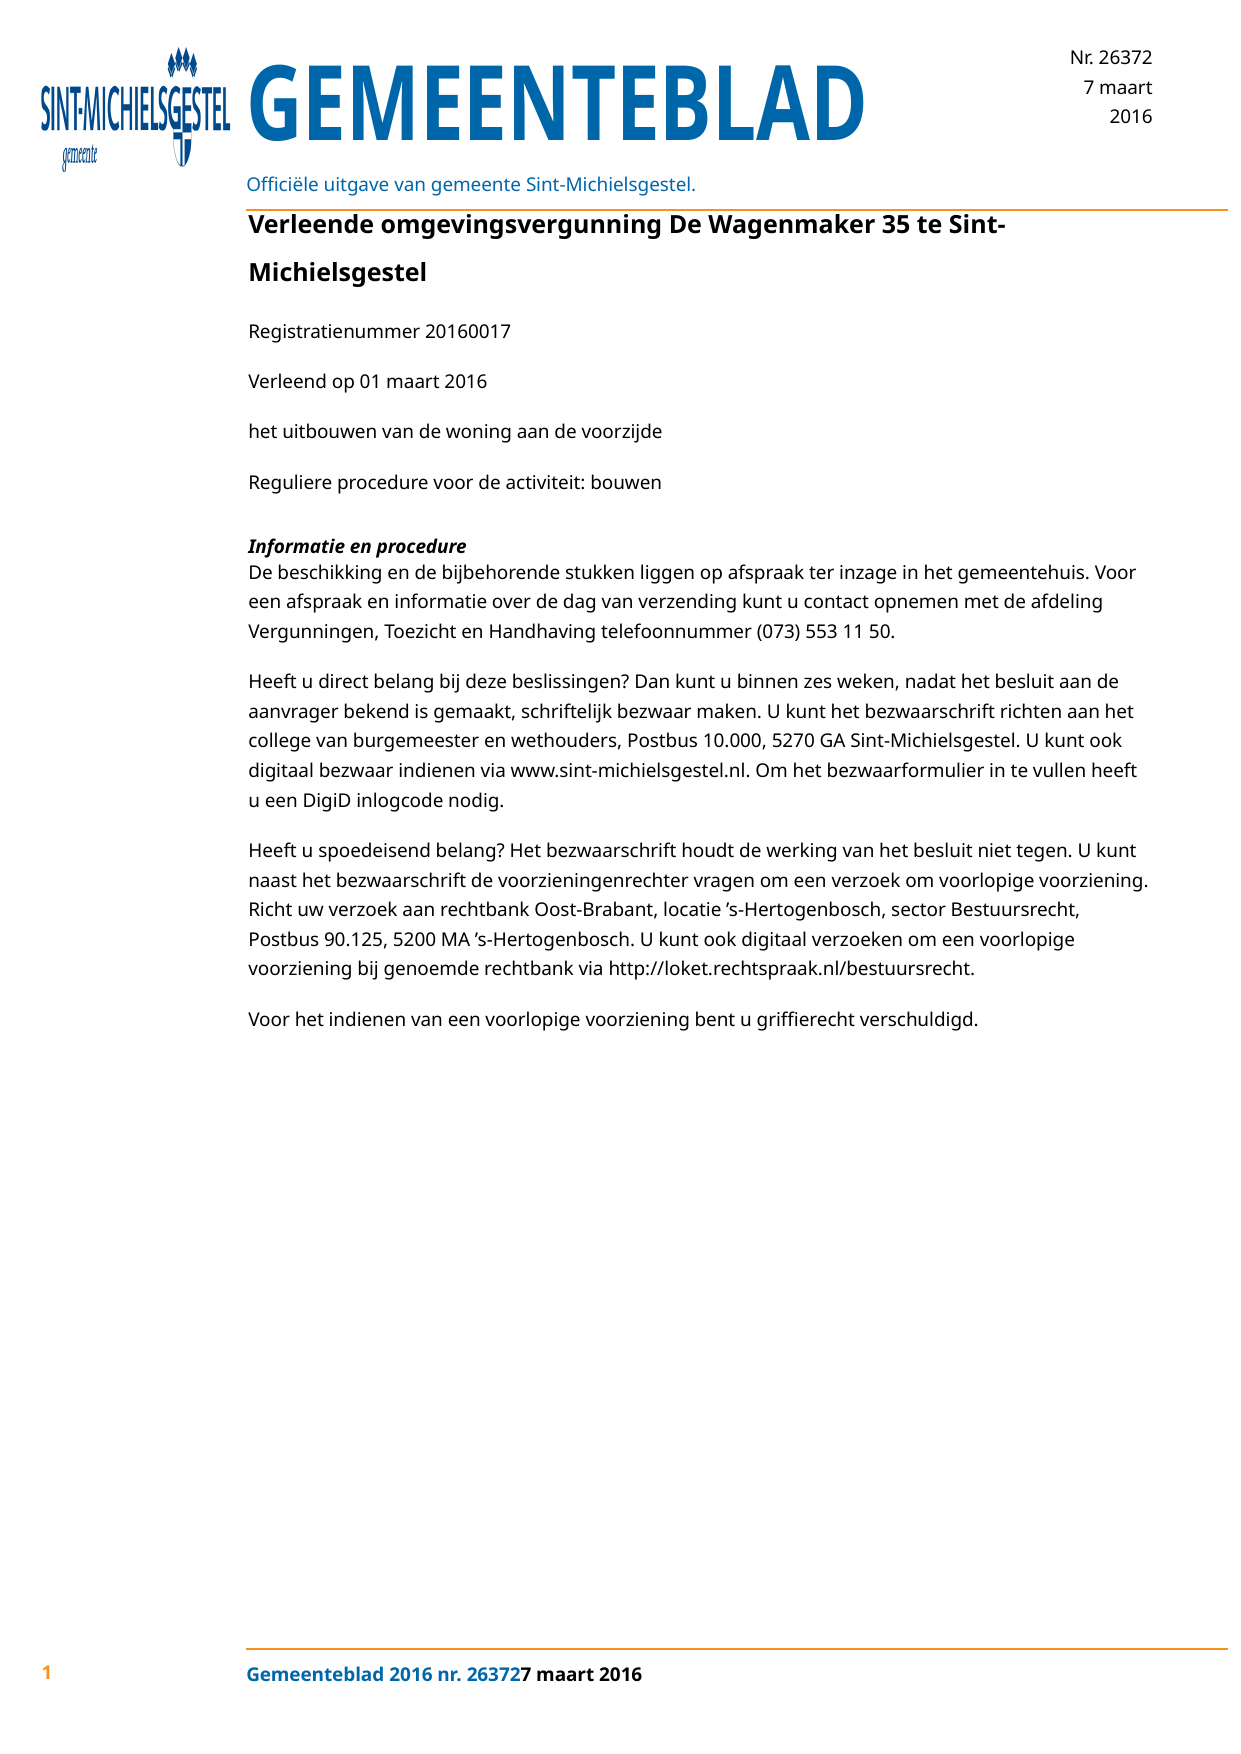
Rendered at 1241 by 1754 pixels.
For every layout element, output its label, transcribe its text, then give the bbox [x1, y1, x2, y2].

picture [41, 47, 231, 172]
text Informatie en procedure [248, 533, 1152, 559]
text Registratienummer 20160017 [248, 318, 1152, 344]
text Verleend op 01 maart 2016 [248, 368, 1152, 394]
text Voor het indienen van een voorlopige voorziening bent u griffierecht verschuldigd. [248, 1006, 1152, 1032]
text De beschikking en de bijbehorende stukken liggen op afspraak ter inzage in het gemeentehuis. Voor een afspraak en informatie over de dag van verzending kunt u contact opnemen met de afdeling Vergunningen, Toezicht en Handhaving telefoonnummer (073) 553 11 50. [248, 559, 1152, 644]
text het uitbouwen van de woning aan de voorzijde [248, 419, 1152, 444]
text Verleende omgevingsvergunning De Wagenmaker 35 te Sint-Michielsgestel [248, 211, 1152, 288]
text Heeft u direct belang bij deze beslissingen? Dan kunt u binnen zes weken, nadat het besluit aan de aanvrager bekend is gemaakt, schriftelijk bezwaar maken. U kunt het bezwaarschrift richten aan het college van burgemeester en wethouders, Postbus 10.000, 5270 GA Sint-Michielsgestel. U kunt ook digitaal bezwaar indienen via www.sint-michielsgestel.nl. Om het bezwaarformulier in te vullen heeft u een DigiD inlogcode nodig. [248, 668, 1152, 812]
text Reguliere procedure voor de activiteit: bouwen [248, 469, 1152, 495]
text Heeft u spoedeisend belang? Het bezwaarschrift houdt de werking van het besluit niet tegen. U kunt naast het bezwaarschrift de voorzieningenrechter vragen om een verzoek om voorlopige voorziening. Richt uw verzoek aan rechtbank Oost-Brabant, locatie ’s-Hertogenbosch, sector Bestuursrecht, Postbus 90.125, 5200 MA ’s-Hertogenbosch. U kunt ook digitaal verzoeken om een voorlopige voorziening bij genoemde rechtbank via http://loket.rechtspraak.nl/bestuursrecht. [248, 837, 1152, 981]
